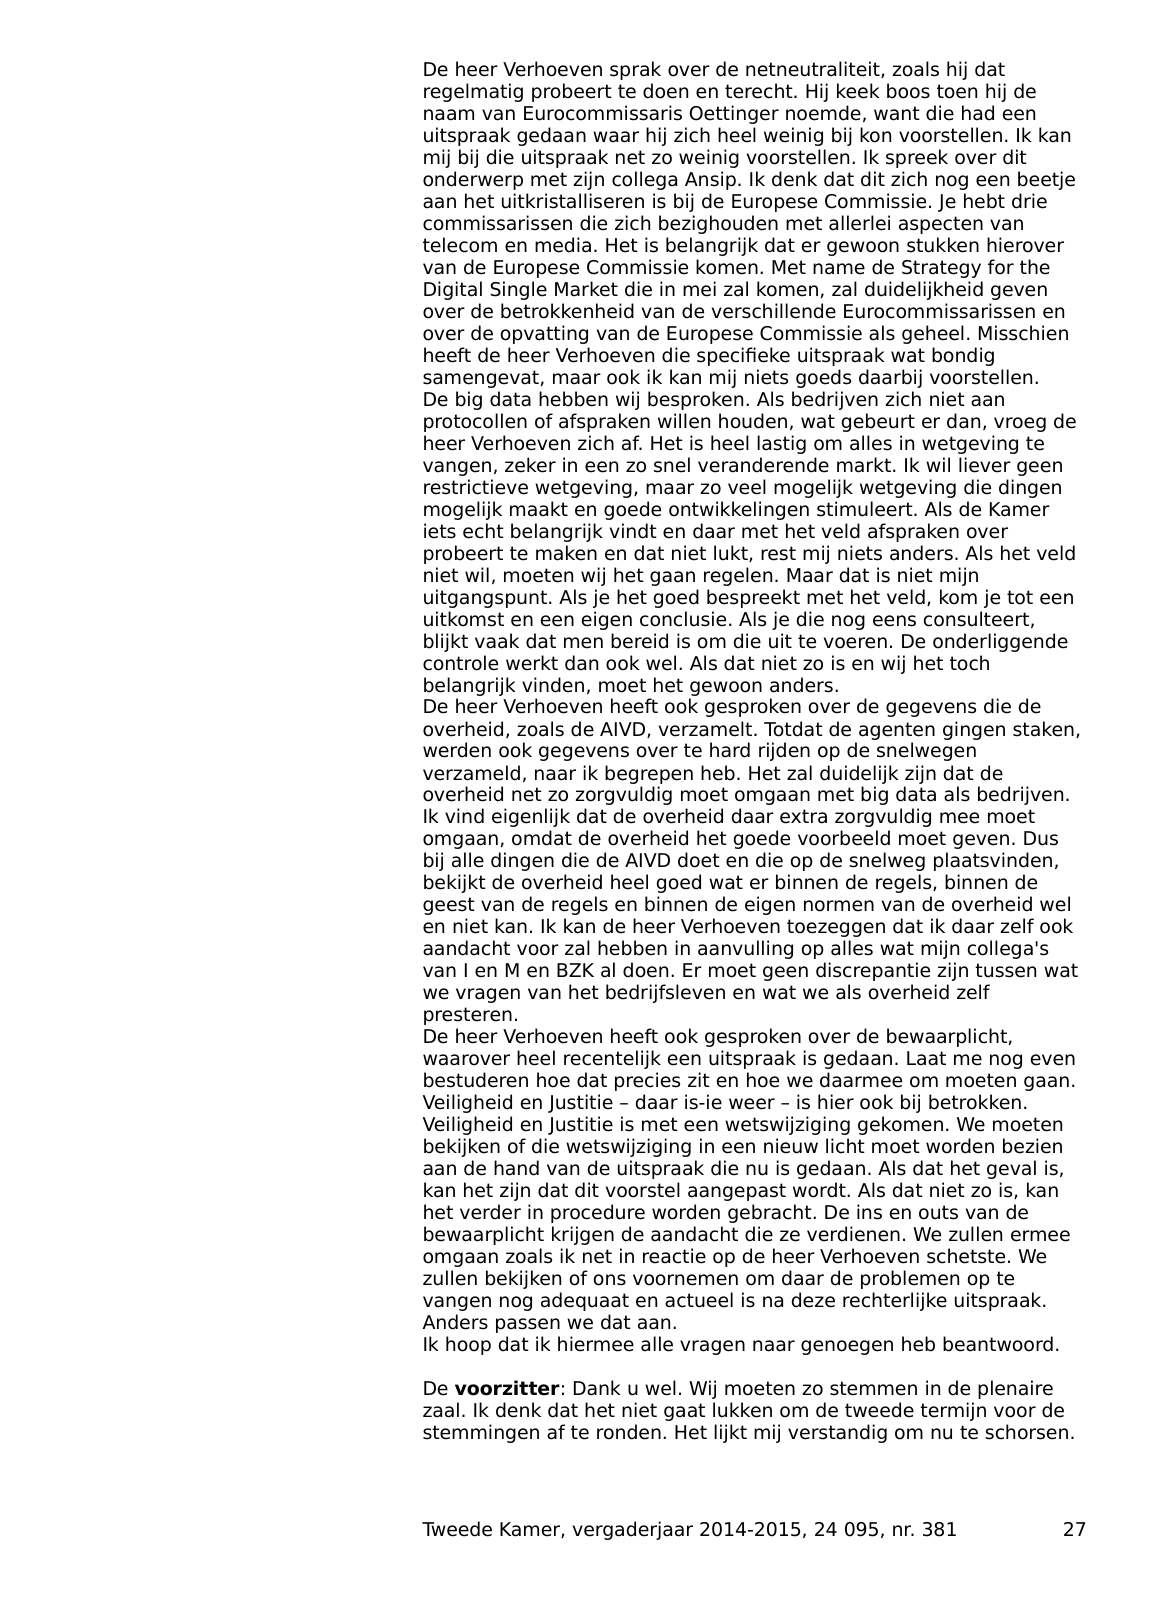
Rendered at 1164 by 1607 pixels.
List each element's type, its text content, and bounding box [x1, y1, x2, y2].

text De voorzitter: Dank u wel. Wij moeten zo stemmen in de plenaire zaal. Ik denk dat het niet gaat lukken om de tweede termijn voor de stemmingen af te ronden. Het lijkt mij verstandig om nu te schorsen. [422, 1378, 1087, 1444]
text De big data hebben wij besproken. Als bedrijven zich niet aan protocollen of afspraken willen houden, wat gebeurt er dan, vroeg de heer Verhoeven zich af. Het is heel lastig om alles in wetgeving te vangen, zeker in een zo snel veranderende markt. Ik wil liever geen restrictieve wetgeving, maar zo veel mogelijk wetgeving die dingen mogelijk maakt en goede ontwikkelingen stimuleert. Als de Kamer iets echt belangrijk vindt en daar met het veld afspraken over probeert te maken en dat niet lukt, rest mij niets anders. Als het veld niet wil, moeten wij het gaan regelen. Maar dat is niet mijn uitgangspunt. Als je het goed bespreekt met het veld, kom je tot een uitkomst en een eigen conclusie. Als je die nog eens consulteert, blijkt vaak dat men bereid is om die uit te voeren. De onderliggende controle werkt dan ook wel. Als dat niet zo is en wij het toch belangrijk vinden, moet het gewoon anders. [422, 389, 1087, 696]
text De heer Verhoeven heeft ook gesproken over de gegevens die de overheid, zoals de AIVD, verzamelt. Totdat de agenten gingen staken, werden ook gegevens over te hard rijden op de snelwegen verzameld, naar ik begrepen heb. Het zal duidelijk zijn dat de overheid net zo zorgvuldig moet omgaan met big data als bedrijven. Ik vind eigenlijk dat de overheid daar extra zorgvuldig mee moet omgaan, omdat de overheid het goede voorbeeld moet geven. Dus bij alle dingen die de AIVD doet en die op de snelweg plaatsvinden, bekijkt de overheid heel goed wat er binnen de regels, binnen de geest van de regels en binnen de eigen normen van de overheid wel en niet kan. Ik kan de heer Verhoeven toezeggen dat ik daar zelf ook aandacht voor zal hebben in aanvulling op alles wat mijn collega's van I en M en BZK al doen. Er moet geen discrepantie zijn tussen wat we vragen van het bedrijfsleven en wat we als overheid zelf presteren. [422, 696, 1087, 1026]
text De heer Verhoeven heeft ook gesproken over de bewaarplicht, waarover heel recentelijk een uitspraak is gedaan. Laat me nog even bestuderen hoe dat precies zit en hoe we daarmee om moeten gaan. Veiligheid en Justitie – daar is-ie weer – is hier ook bij betrokken. Veiligheid en Justitie is met een wetswijziging gekomen. We moeten bekijken of die wetswijziging in een nieuw licht moet worden bezien aan de hand van de uitspraak die nu is gedaan. Als dat het geval is, kan het zijn dat dit voorstel aangepast wordt. Als dat niet zo is, kan het verder in procedure worden gebracht. De ins en outs van de bewaarplicht krijgen de aandacht die ze verdienen. We zullen ermee omgaan zoals ik net in reactie op de heer Verhoeven schetste. We zullen bekijken of ons voornemen om daar de problemen op te vangen nog adequaat en actueel is na deze rechterlijke uitspraak. Anders passen we dat aan. [422, 1026, 1087, 1334]
text De heer Verhoeven sprak over de netneutraliteit, zoals hij dat regelmatig probeert te doen en terecht. Hij keek boos toen hij de naam van Eurocommissaris Oettinger noemde, want die had een uitspraak gedaan waar hij zich heel weinig bij kon voorstellen. Ik kan mij bij die uitspraak net zo weinig voorstellen. Ik spreek over dit onderwerp met zijn collega Ansip. Ik denk dat dit zich nog een beetje aan het uitkristalliseren is bij de Europese Commissie. Je hebt drie commissarissen die zich bezighouden met allerlei aspecten van telecom en media. Het is belangrijk dat er gewoon stukken hierover van de Europese Commissie komen. Met name de Strategy for the Digital Single Market die in mei zal komen, zal duidelijkheid geven over de betrokkenheid van de verschillende Eurocommissarissen en over de opvatting van de Europese Commissie als geheel. Misschien heeft de heer Verhoeven die specifieke uitspraak wat bondig samengevat, maar ook ik kan mij niets goeds daarbij voorstellen. [422, 59, 1087, 389]
text Ik hoop dat ik hiermee alle vragen naar genoegen heb beantwoord. [422, 1334, 1087, 1356]
